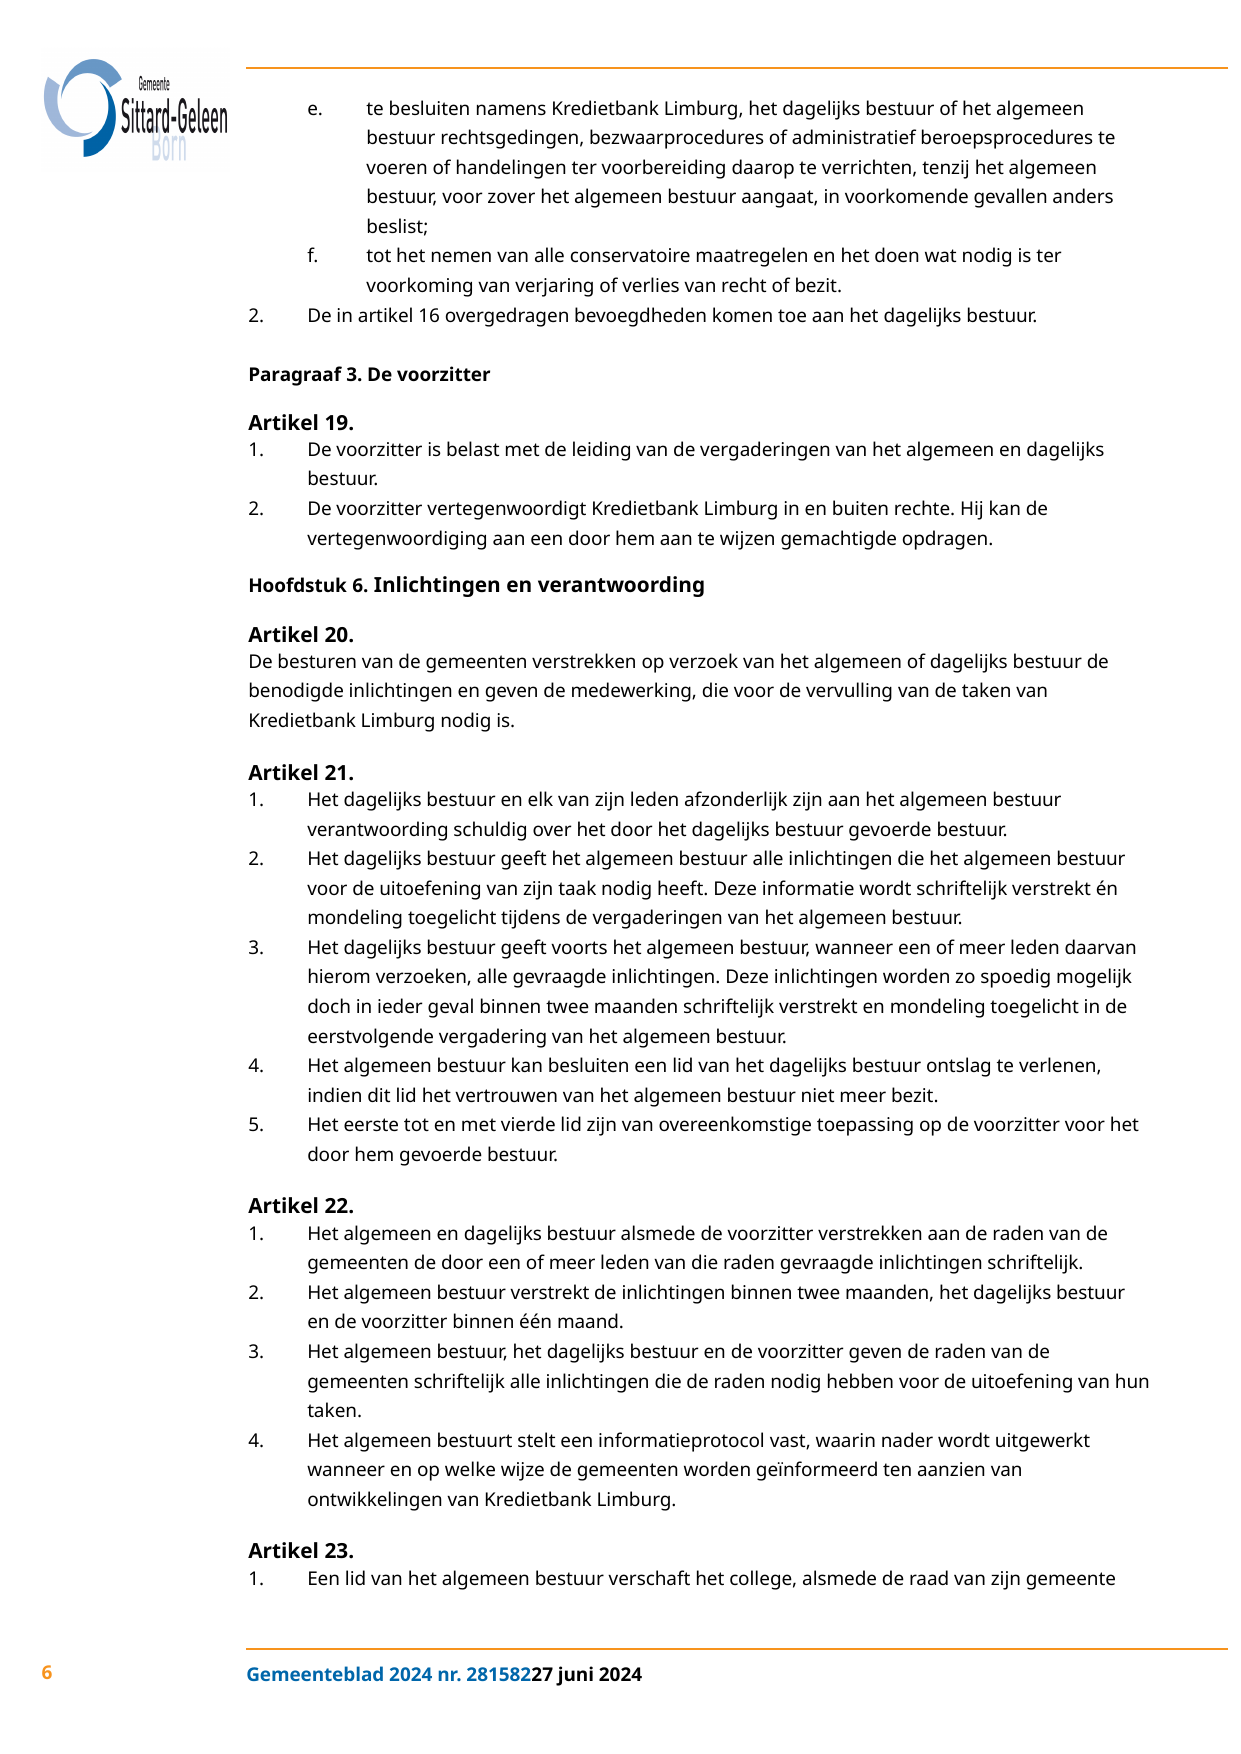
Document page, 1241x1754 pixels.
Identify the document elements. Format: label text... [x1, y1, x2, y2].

list Het algemeen en dagelijks bestuur alsmede de voorzitter verstrekken aan de raden van de gemeenten de door een of meer leden van die raden gevraagde inlichtingen schriftelijk. [248, 1220, 1152, 1275]
list Het algemeen bestuur, het dagelijks bestuur en de voorzitter geven de raden van de gemeenten schriftelijk alle inlichtingen die de raden nodig hebben voor de uitoefening van hun taken. [248, 1338, 1152, 1423]
list Het dagelijks bestuur geeft het algemeen bestuur alle inlichtingen die het algemeen bestuur voor de uitoefening van zijn taak nodig heeft. Deze informatie wordt schriftelijk verstrekt én mondeling toegelicht tijdens de vergaderingen van het algemeen bestuur. [248, 845, 1152, 930]
text Artikel 21. [248, 758, 1152, 786]
list De voorzitter vertegenwoordigt Kredietbank Limburg in en buiten rechte. Hij kan de vertegenwoordiging aan een door hem aan te wijzen gemachtigde opdragen. [248, 495, 1152, 551]
list Het dagelijks bestuur geeft voorts het algemeen bestuur, wanneer een of meer leden daarvan hierom verzoeken, alle gevraagde inlichtingen. Deze inlichtingen worden zo spoedig mogelijk doch in ieder geval binnen twee maanden schriftelijk verstrekt en mondeling toegelicht in de eerstvolgende vergadering van het algemeen bestuur. [248, 934, 1152, 1048]
text Artikel 23. [248, 1537, 1152, 1565]
list De in artikel 16 overgedragen bevoegdheden komen toe aan het dagelijks bestuur. [248, 302, 1152, 328]
list Het dagelijks bestuur en elk van zijn leden afzonderlijk zijn aan het algemeen bestuur verantwoording schuldig over het door het dagelijks bestuur gevoerde bestuur. [248, 786, 1152, 841]
list Het algemeen bestuur kan besluiten een lid van het dagelijks bestuur ontslag te verlenen, indien dit lid het vertrouwen van het algemeen bestuur niet meer bezit. [248, 1052, 1152, 1108]
list Het algemeen bestuurt stelt een informatieprotocol vast, waarin nader wordt uitgewerkt wanneer en op welke wijze de gemeenten worden geïnformeerd ten aanzien van ontwikkelingen van Kredietbank Limburg. [248, 1427, 1152, 1512]
text Artikel 22. [248, 1192, 1152, 1220]
text De besturen van de gemeenten verstrekken op verzoek van het algemeen of dagelijks bestuur de benodigde inlichtingen en geven de medewerking, die voor de vervulling van de taken van Kredietbank Limburg nodig is. [248, 648, 1152, 733]
text Hoofdstuk 6. Inlichtingen en verantwoording [248, 570, 1152, 599]
picture [41, 47, 231, 172]
text Artikel 19. [248, 408, 1152, 436]
text Paragraaf 3. De voorzitter [248, 361, 1152, 387]
list Een lid van het algemeen bestuur verschaft het college, alsmede de raad van zijn gemeente [248, 1565, 1152, 1591]
list tot het nemen van alle conservatoire maatregelen en het doen wat nodig is ter voorkoming van verjaring of verlies van recht of bezit. [307, 243, 1152, 298]
list Het algemeen bestuur verstrekt de inlichtingen binnen twee maanden, het dagelijks bestuur en de voorzitter binnen één maand. [248, 1279, 1152, 1334]
text Artikel 20. [248, 620, 1152, 648]
list Het eerste tot en met vierde lid zijn van overeenkomstige toepassing op de voorzitter voor het door hem gevoerde bestuur. [248, 1112, 1152, 1167]
list te besluiten namens Kredietbank Limburg, het dagelijks bestuur of het algemeen bestuur rechtsgedingen, bezwaarprocedures of administratief beroepsprocedures te voeren of handelingen ter voorbereiding daarop te verrichten, tenzij het algemeen bestuur, voor zover het algemeen bestuur aangaat, in voorkomende gevallen anders beslist; [307, 95, 1152, 239]
list De voorzitter is belast met de leiding van de vergaderingen van het algemeen en dagelijks bestuur. [248, 436, 1152, 491]
